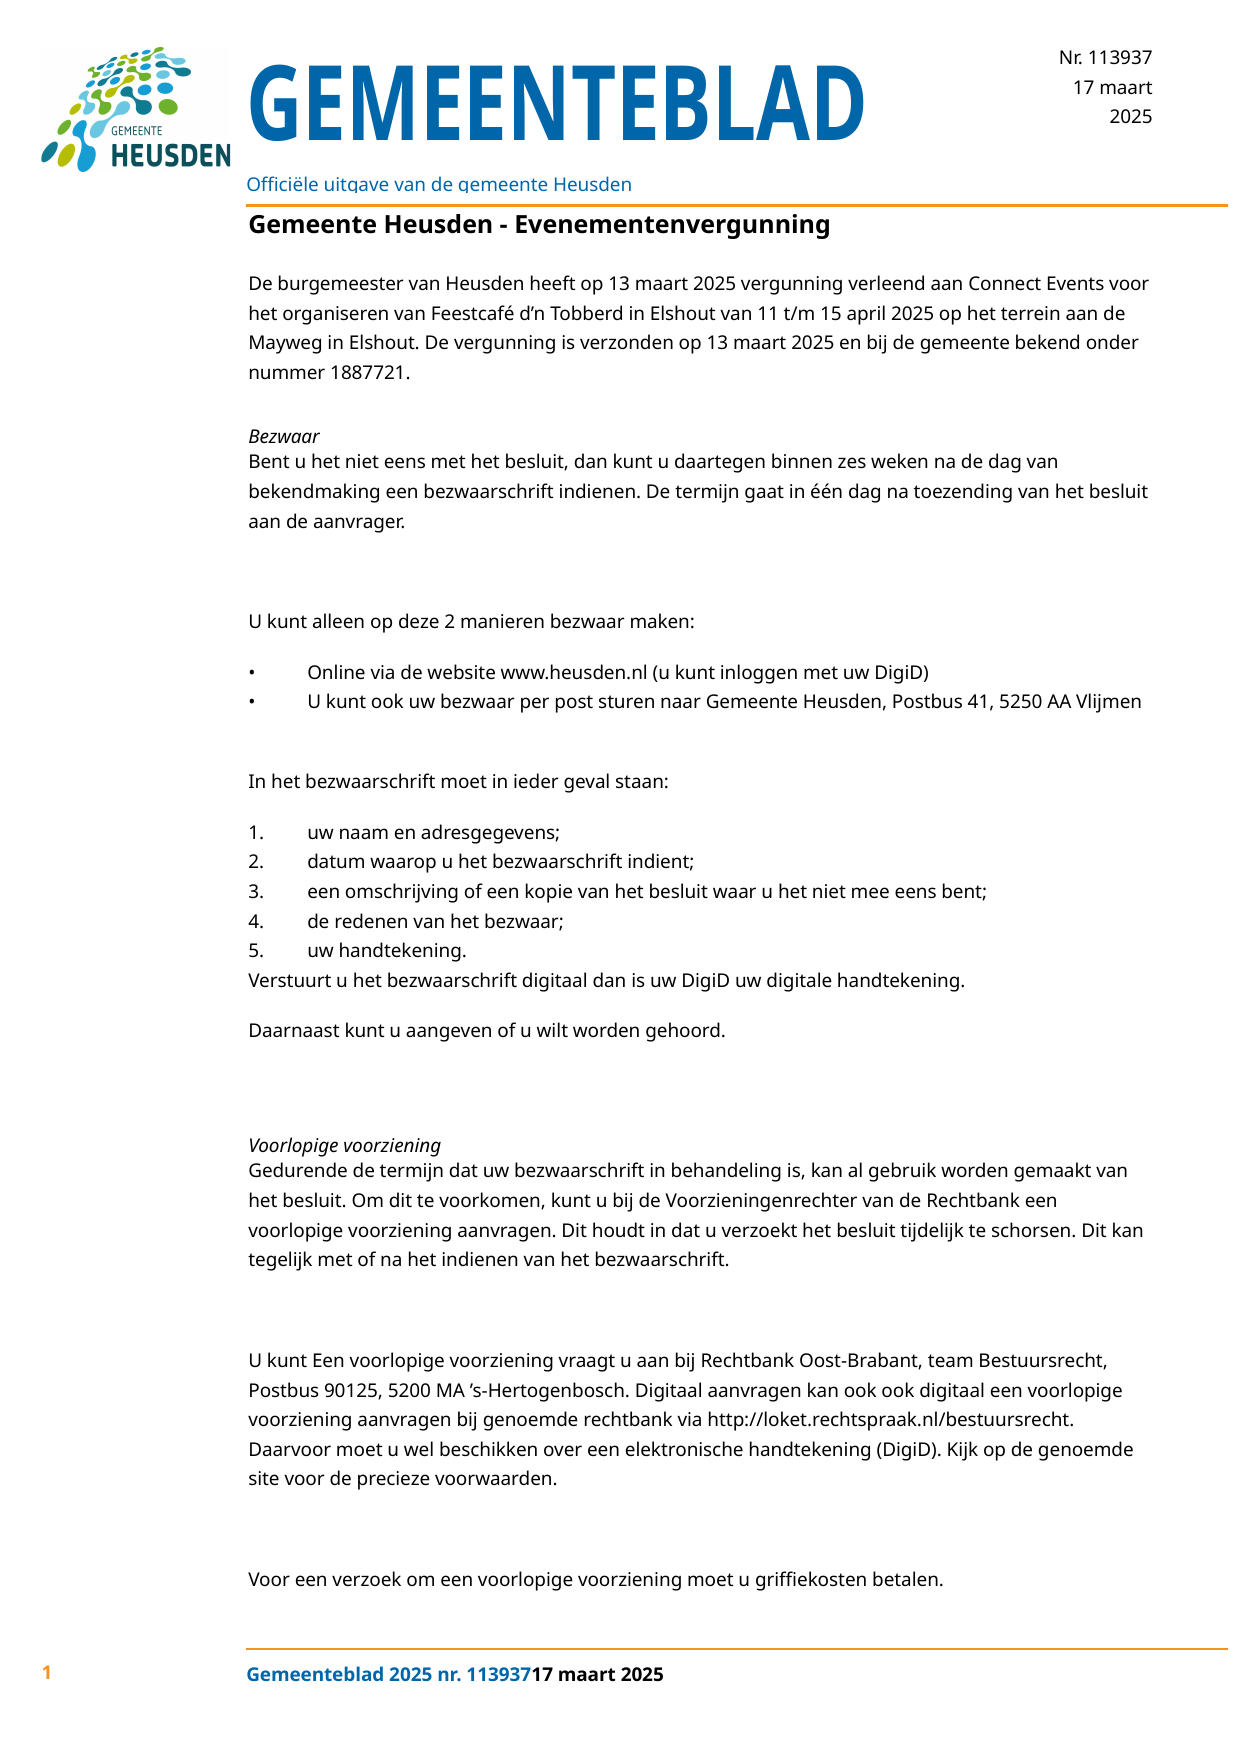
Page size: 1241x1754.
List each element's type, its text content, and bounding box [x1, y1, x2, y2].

text Gedurende de termijn dat uw bezwaarschrift in behandeling is, kan al gebruik worden gemaakt van het besluit. Om dit te voorkomen, kunt u bij de Voorzieningenrechter van de Rechtbank een voorlopige voorziening aanvragen. Dit houdt in dat u verzoekt het besluit tijdelijk te schorsen. Dit kan tegelijk met of na het indienen van het bezwaarschrift. [248, 1158, 1152, 1272]
list uw handtekening. [248, 937, 1152, 963]
list uw naam en adresgegevens; [248, 819, 1152, 845]
text Bezwaar [248, 423, 1152, 449]
text Gemeente Heusden - Evenementenvergunning [248, 207, 1152, 241]
picture [41, 47, 231, 172]
text U kunt alleen op deze 2 manieren bezwaar maken: [248, 609, 1152, 634]
text Voorlopige voorziening [248, 1132, 1152, 1158]
text Verstuurt u het bezwaarschrift digitaal dan is uw DigiD uw digitale handtekening. [248, 967, 1152, 993]
text Voor een verzoek om een voorlopige voorziening moet u griffiekosten betalen. [248, 1566, 1152, 1592]
text Bent u het niet eens met het besluit, dan kunt u daartegen binnen zes weken na de dag van bekendmaking een bezwaarschrift indienen. De termijn gaat in één dag na toezending van het besluit aan de aanvrager. [248, 449, 1152, 534]
list U kunt ook uw bezwaar per post sturen naar Gemeente Heusden, Postbus 41, 5250 AA Vlijmen [248, 689, 1152, 714]
list een omschrijving of een kopie van het besluit waar u het niet mee eens bent; [248, 878, 1152, 904]
list datum waarop u het bezwaarschrift indient; [248, 849, 1152, 874]
list Online via de website www.heusden.nl (u kunt inloggen met uw DigiD) [248, 659, 1152, 685]
list de redenen van het bezwaar; [248, 908, 1152, 934]
text De burgemeester van Heusden heeft op 13 maart 2025 vergunning verleend aan Connect Events voor het organiseren van Feestcafé d’n Tobberd in Elshout van 11 t/m 15 april 2025 op het terrein aan de Mayweg in Elshout. De vergunning is verzonden op 13 maart 2025 en bij de gemeente bekend onder nummer 1887721. [248, 270, 1152, 385]
text Daarnaast kunt u aangeven of u wilt worden gehoord. [248, 1017, 1152, 1043]
text In het bezwaarschrift moet in ieder geval staan: [248, 769, 1152, 794]
text U kunt Een voorlopige voorziening vraagt u aan bij Rechtbank Oost-Brabant, team Bestuursrecht, Postbus 90125, 5200 MA ’s-Hertogenbosch. Digitaal aanvragen kan ook ook digitaal een voorlopige voorziening aanvragen bij genoemde rechtbank via http://loket.rechtspraak.nl/bestuursrecht. Daarvoor moet u wel beschikken over een elektronische handtekening (DigiD). Kijk op de genoemde site voor de precieze voorwaarden. [248, 1347, 1152, 1491]
